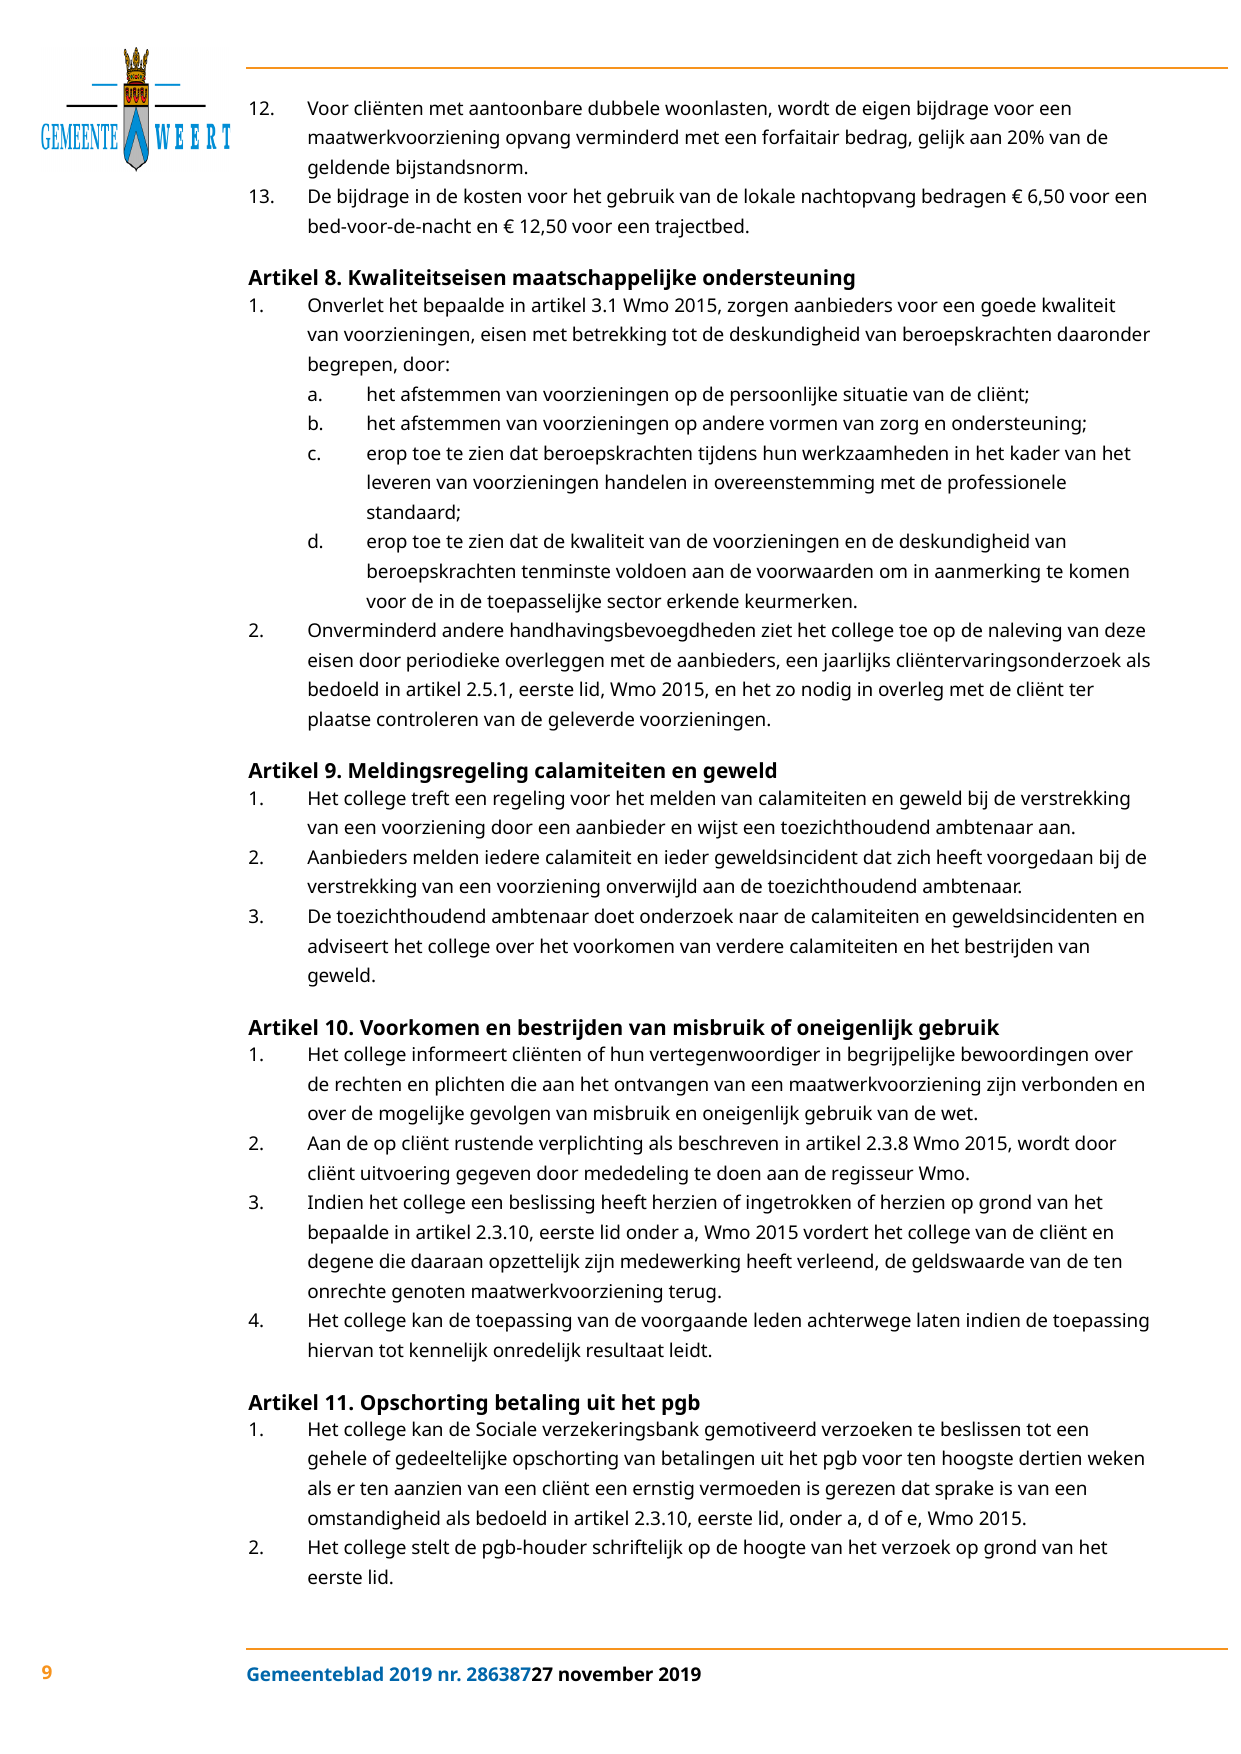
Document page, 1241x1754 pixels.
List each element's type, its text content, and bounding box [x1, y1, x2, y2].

list Onverminderd andere handhavingsbevoegdheden ziet het college toe op de naleving van deze eisen door periodieke overleggen met de aanbieders, een jaarlijks cliëntervaringsonderzoek als bedoeld in artikel 2.5.1, eerste lid, Wmo 2015, en het zo nodig in overleg met de cliënt ter plaatse controleren van de geleverde voorzieningen. [248, 617, 1152, 732]
list Indien het college een beslissing heeft herzien of ingetrokken of herzien op grond van het bepaalde in artikel 2.3.10, eerste lid onder a, Wmo 2015 vordert het college van de cliënt en degene die daaraan opzettelijk zijn medewerking heeft verleend, de geldswaarde van de ten onrechte genoten maatwerkvoorziening terug. [248, 1189, 1152, 1304]
list Het college treft een regeling voor het melden van calamiteiten en geweld bij de verstrekking van een voorziening door een aanbieder en wijst een toezichthoudend ambtenaar aan. [248, 785, 1152, 840]
list De bijdrage in de kosten voor het gebruik van de lokale nachtopvang bedragen € 6,50 voor een bed-voor-de-nacht en € 12,50 voor een trajectbed. [248, 183, 1152, 239]
list Het college informeert cliënten of hun vertegenwoordiger in begrijpelijke bewoordingen over de rechten en plichten die aan het ontvangen van een maatwerkvoorziening zijn verbonden en over de mogelijke gevolgen van misbruik en oneigenlijk gebruik van de wet. [248, 1041, 1152, 1126]
list erop toe te zien dat de kwaliteit van de voorzieningen en de deskundigheid van beroepskrachten tenminste voldoen aan de voorwaarden om in aanmerking te komen voor de in de toepasselijke sector erkende keurmerken. [307, 529, 1152, 613]
list het afstemmen van voorzieningen op de persoonlijke situatie van de cliënt; [307, 381, 1152, 406]
list Voor cliënten met aantoonbare dubbele woonlasten, wordt de eigen bijdrage voor een maatwerkvoorziening opvang verminderd met een forfaitair bedrag, gelijk aan 20% van de geldende bijstandsnorm. [248, 95, 1152, 180]
picture [41, 47, 231, 172]
list het afstemmen van voorzieningen op andere vormen van zorg en ondersteuning; [307, 410, 1152, 436]
text Artikel 11. Opschorting betaling uit het pgb [248, 1388, 1152, 1416]
list Aan de op cliënt rustende verplichting als beschreven in artikel 2.3.8 Wmo 2015, wordt door cliënt uitvoering gegeven door mededeling te doen aan de regisseur Wmo. [248, 1130, 1152, 1185]
list Het college stelt de pgb-houder schriftelijk op de hoogte van het verzoek op grond van het eerste lid. [248, 1534, 1152, 1590]
list Onverlet het bepaalde in artikel 3.1 Wmo 2015, zorgen aanbieders voor een goede kwaliteit van voorzieningen, eisen met betrekking tot de deskundigheid van beroepskrachten daaronder begrepen, door: [248, 292, 1152, 377]
list Het college kan de Sociale verzekeringsbank gemotiveerd verzoeken te beslissen tot een gehele of gedeeltelijke opschorting van betalingen uit het pgb voor ten hoogste dertien weken als er ten aanzien van een cliënt een ernstig vermoeden is gerezen dat sprake is van een omstandigheid als bedoeld in artikel 2.3.10, eerste lid, onder a, d of e, Wmo 2015. [248, 1416, 1152, 1531]
text Artikel 8. Kwaliteitseisen maatschappelijke ondersteuning [248, 263, 1152, 292]
text Artikel 9. Meldingsregeling calamiteiten en geweld [248, 757, 1152, 785]
list erop toe te zien dat beroepskrachten tijdens hun werkzaamheden in het kader van het leveren van voorzieningen handelen in overeenstemming met de professionele standaard; [307, 440, 1152, 525]
list Aanbieders melden iedere calamiteit en ieder geweldsincident dat zich heeft voorgedaan bij de verstrekking van een voorziening onverwijld aan de toezichthoudend ambtenaar. [248, 844, 1152, 899]
list Het college kan de toepassing van de voorgaande leden achterwege laten indien de toepassing hiervan tot kennelijk onredelijk resultaat leidt. [248, 1308, 1152, 1363]
list De toezichthoudend ambtenaar doet onderzoek naar de calamiteiten en geweldsincidenten en adviseert het college over het voorkomen van verdere calamiteiten en het bestrijden van geweld. [248, 903, 1152, 988]
text Artikel 10. Voorkomen en bestrijden van misbruik of oneigenlijk gebruik [248, 1013, 1152, 1041]
